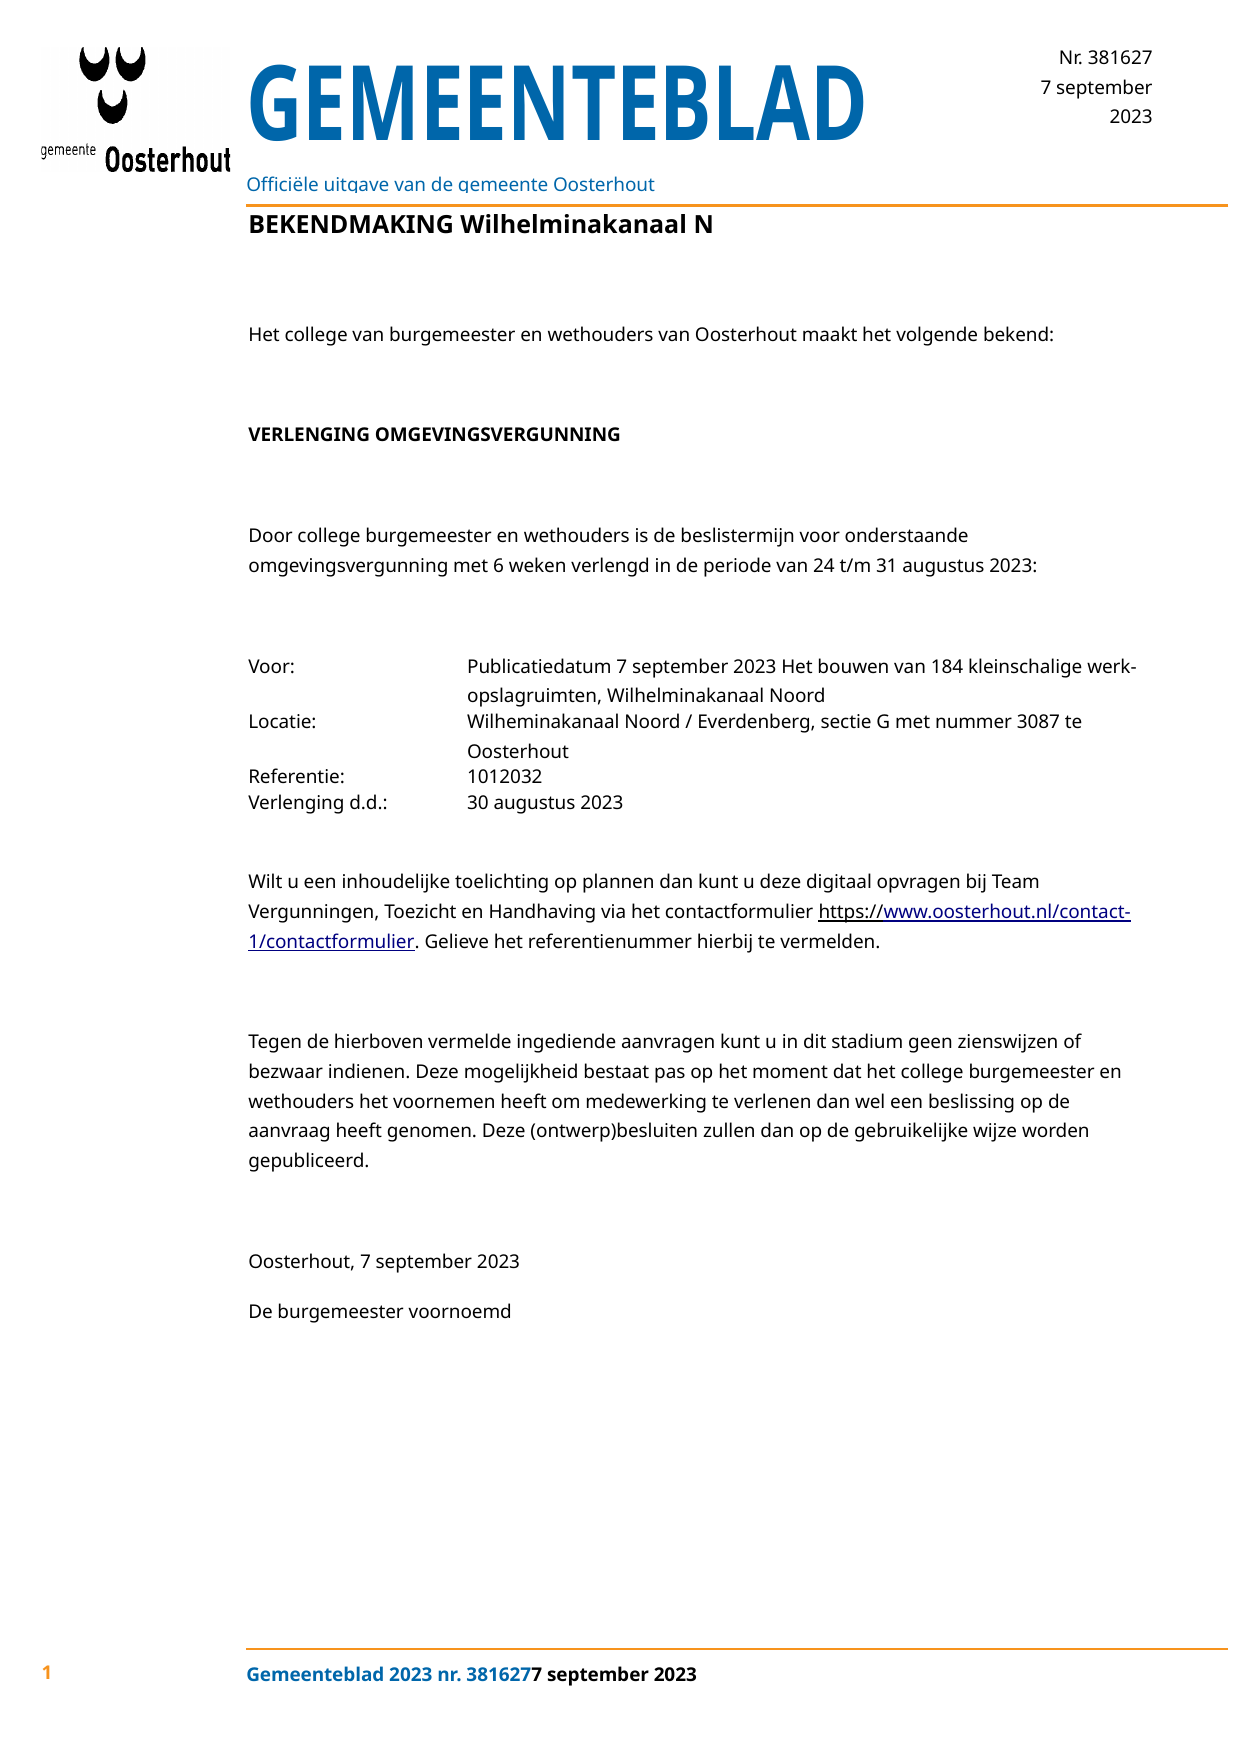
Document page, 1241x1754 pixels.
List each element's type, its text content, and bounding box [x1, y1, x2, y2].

text Door college burgemeester en wethouders is de beslistermijn voor onderstaande omgevingsvergunning met 6 weken verlengd in de periode van 24 t/m 31 augustus 2023: [248, 522, 1152, 578]
text Oosterhout, 7 september 2023 [248, 1248, 1152, 1273]
table_header Publicatiedatum 7 september 2023 Het bouwen van 184 kleinschalige werk-opslagruimten, Wilhelminakanaal Noord [467, 653, 1152, 708]
table_cell Wilheminakanaal Noord / Everdenberg, sectie G met nummer 3087 te Oosterhout [467, 708, 1152, 763]
picture [41, 47, 231, 172]
table_header Voor: [248, 653, 467, 708]
table_cell 1012032 [467, 764, 1152, 789]
table_cell 30 augustus 2023 [467, 789, 1152, 815]
table_cell Verlenging d.d.: [248, 789, 467, 815]
table_cell Referentie: [248, 764, 467, 789]
table_cell Locatie: [248, 708, 467, 763]
text VERLENGING OMGEVINGSVERGUNNING [248, 422, 1152, 447]
text Wilt u een inhoudelijke toelichting op plannen dan kunt u deze digitaal opvragen bij Team Vergunningen, Toezicht en Handhaving via het contactformulier https://www.oosterhout.nl/contact-1/contactformulier. Gelieve het referentienummer hierbij te vermelden. [248, 869, 1152, 953]
text De burgemeester voornoemd [248, 1298, 1152, 1324]
text Het college van burgemeester en wethouders van Oosterhout maakt het volgende bekend: [248, 321, 1152, 346]
text BEKENDMAKING Wilhelminakanaal N [248, 207, 1152, 241]
text Tegen de hierboven vermelde ingediende aanvragen kunt u in dit stadium geen zienswijzen of bezwaar indienen. Deze mogelijkheid bestaat pas op het moment dat het college burgemeester en wethouders het voornemen heeft om medewerking te verlenen dan wel een beslissing op de aanvraag heeft genomen. Deze (ontwerp)besluiten zullen dan op de gebruikelijke wijze worden gepubliceerd. [248, 1029, 1152, 1173]
